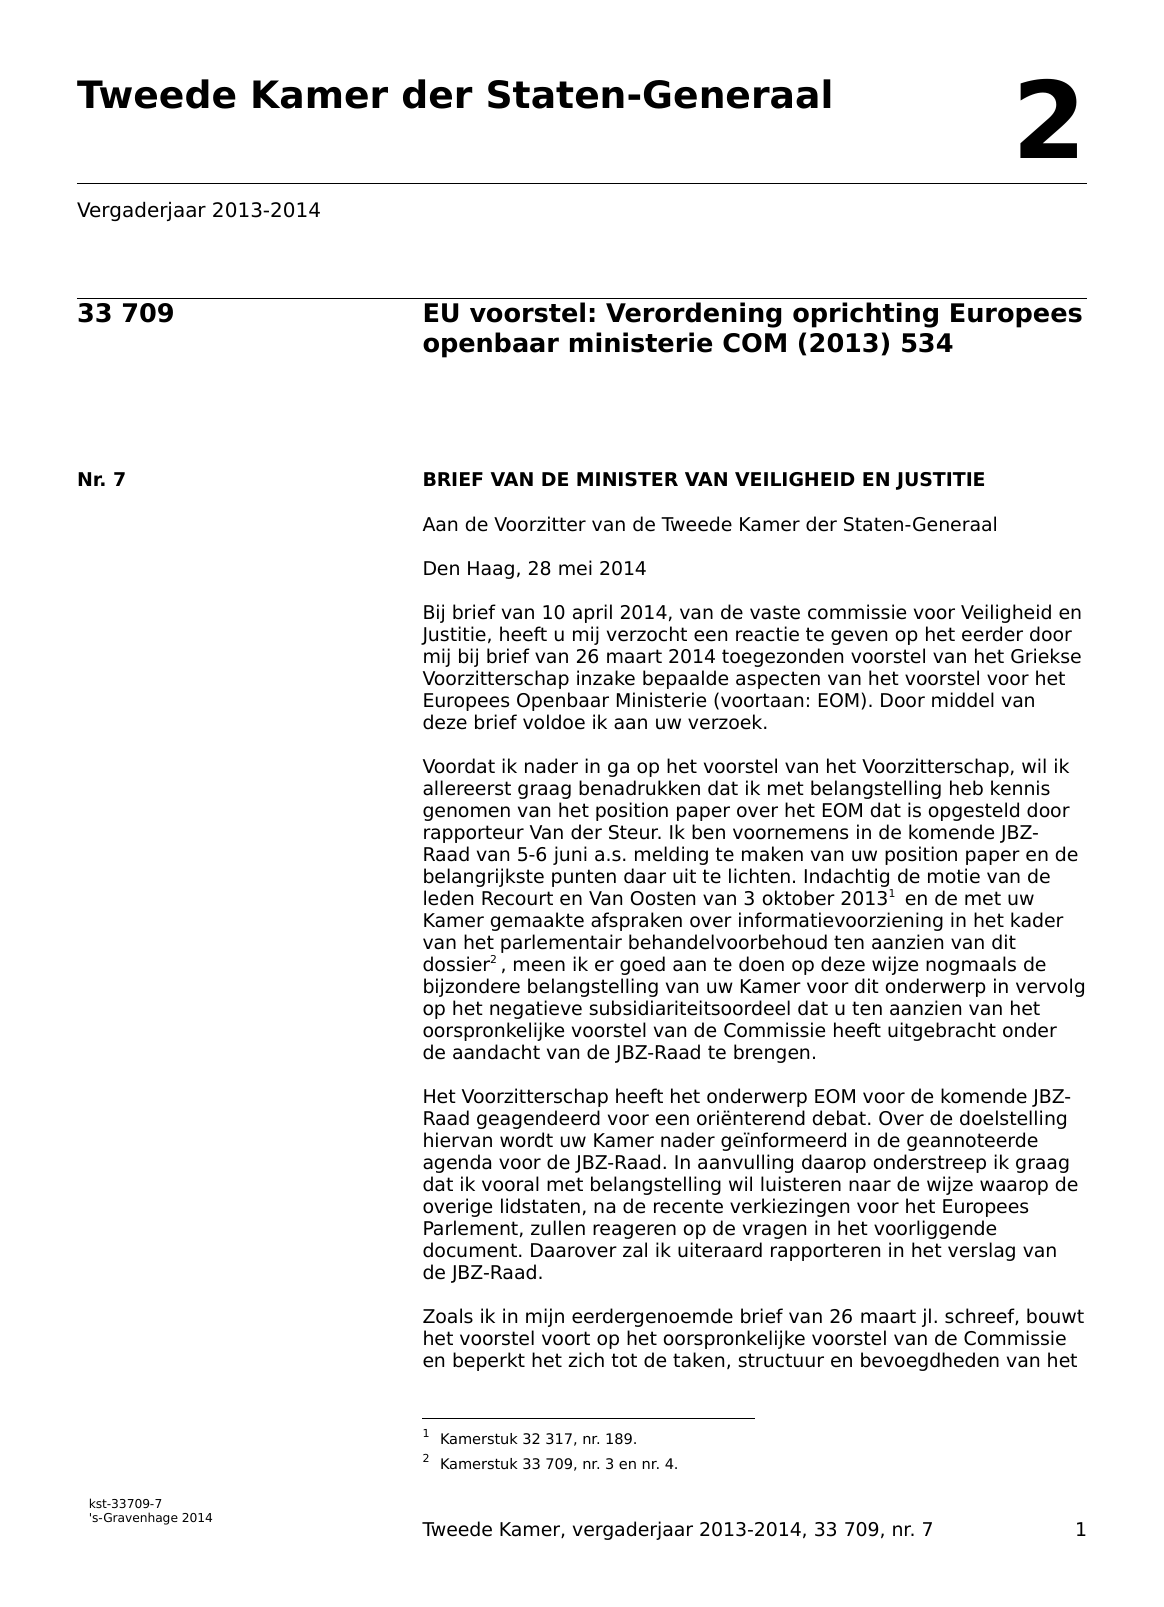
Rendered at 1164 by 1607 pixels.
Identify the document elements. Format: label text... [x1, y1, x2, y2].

subtitle 33 709 EU voorstel: Verordening oprichting Europees openbaar ministerie COM (2013) 534 [77, 299, 1087, 358]
text Bij brief van 10 april 2014, van de vaste commissie voor Veiligheid en Justitie, heeft u mij verzocht een reactie te geven op het eerder door mij bij brief van 26 maart 2014 toegezonden voorstel van het Griekse Voorzitterschap inzake bepaalde aspecten van het voorstel voor het Europees Openbaar Ministerie (voortaan: EOM). Door middel van deze brief voldoe ik aan uw verzoek. [422, 602, 1087, 734]
text Kamerstuk 32 317, nr. 189. [422, 1427, 1087, 1449]
table_cell Vergaderjaar 2013-2014 [77, 184, 1087, 298]
text Den Haag, 28 mei 2014 [422, 558, 1087, 580]
table_header Tweede Kamer der Staten-Generaal [77, 59, 886, 183]
text Aan de Voorzitter van de Tweede Kamer der Staten-Generaal [422, 513, 1087, 536]
subtitle Nr. 7 BRIEF VAN DE MINISTER VAN VEILIGHEID EN JUSTITIE [77, 469, 1087, 491]
text kst-33709-7 [88, 1497, 323, 1511]
text Voordat ik nader in ga op het voorstel van het Voorzitterschap, wil ik allereerst graag benadrukken dat ik met belangstelling heb kennis genomen van het position paper over het EOM dat is opgesteld door rapporteur Van der Steur. Ik ben voornemens in de komende JBZ-Raad van 5-6 juni a.s. melding te maken van uw position paper en de belangrijkste punten daar uit te lichten. Indachtig de motie van de leden Recourt en Van Oosten van 3 oktober 2013 en de met uw Kamer gemaakte afspraken over informatievoorziening in het kader van het parlementair behandelvoorbehoud ten aanzien van dit dossier, meen ik er goed aan te doen op deze wijze nogmaals de bijzondere belangstelling van uw Kamer voor dit onderwerp in vervolg op het negatieve subsidiariteitsoordeel dat u ten aanzien van het oorspronkelijke voorstel van de Commissie heeft uitgebracht onder de aandacht van de JBZ-Raad te brengen. [422, 756, 1087, 1064]
text Kamerstuk 33 709, nr. 3 en nr. 4. [422, 1452, 1087, 1474]
table_header 2 [886, 59, 1087, 183]
text Het Voorzitterschap heeft het onderwerp EOM voor de komende JBZ-Raad geagendeerd voor een oriënterend debat. Over de doelstelling hiervan wordt uw Kamer nader geïnformeerd in de geannoteerde agenda voor de JBZ-Raad. In aanvulling daarop onderstreep ik graag dat ik vooral met belangstelling wil luisteren naar de wijze waarop de overige lidstaten, na de recente verkiezingen voor het Europees Parlement, zullen reageren op de vragen in het voorliggende document. Daarover zal ik uiteraard rapporteren in het verslag van de JBZ-Raad. [422, 1086, 1087, 1284]
text 's-Gravenhage 2014 [88, 1511, 323, 1525]
text Zoals ik in mijn eerdergenoemde brief van 26 maart jl. schreef, bouwt het voorstel voort op het oorspronkelijke voorstel van de Commissie en beperkt het zich tot de taken, structuur en bevoegdheden van het [422, 1306, 1087, 1372]
